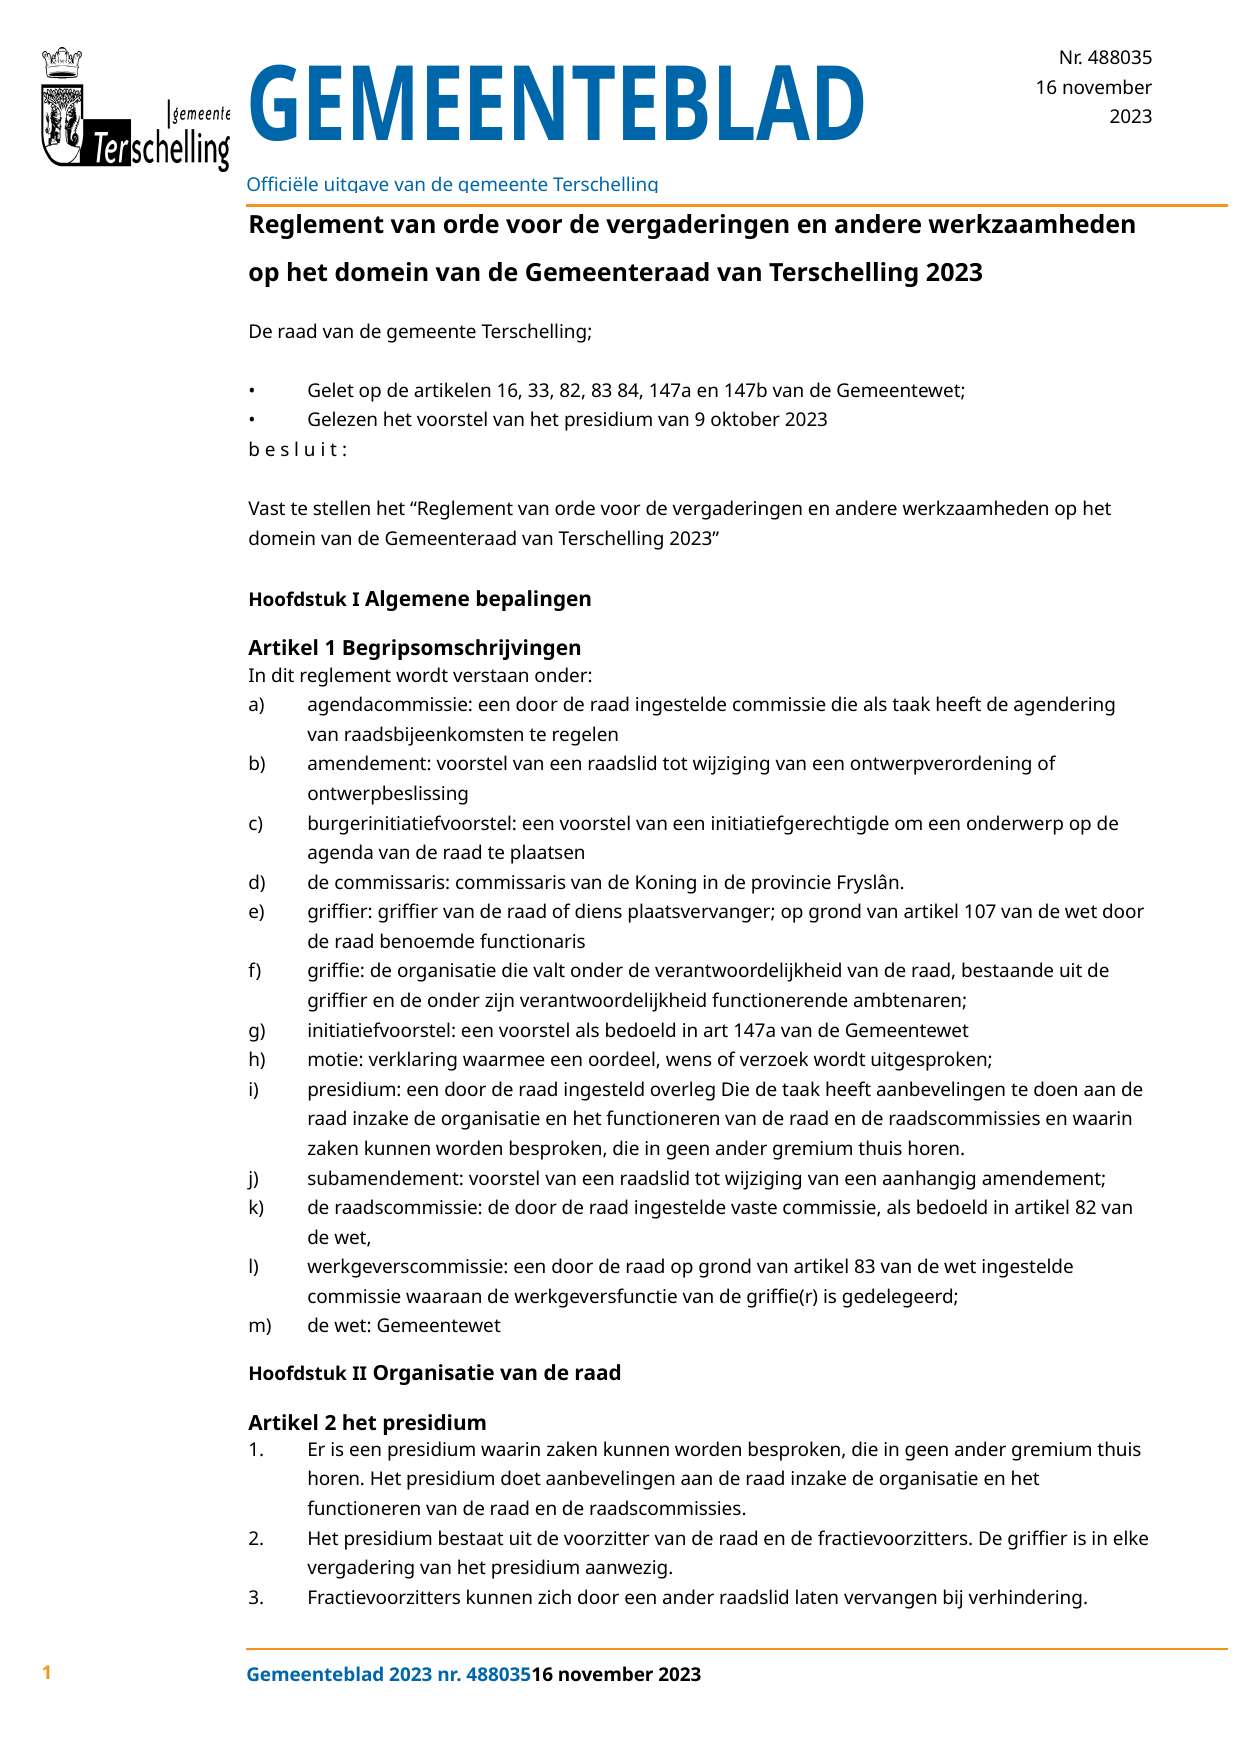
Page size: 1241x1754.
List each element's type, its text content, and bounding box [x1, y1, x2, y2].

text b e s l u i t : [248, 436, 1152, 462]
list werkgeverscommissie: een door de raad op grond van artikel 83 van de wet ingestelde commissie waaraan de werkgeversfunctie van de griffie(r) is gedelegeerd; [248, 1253, 1152, 1309]
text Hoofdstuk I Algemene bepalingen [248, 584, 1152, 613]
picture [41, 47, 231, 172]
list motie: verklaring waarmee een oordeel, wens of verzoek wordt uitgesproken; [248, 1046, 1152, 1072]
list amendement: voorstel van een raadslid tot wijziging van een ontwerpverordening of ontwerpbeslissing [248, 751, 1152, 806]
text In dit reglement wordt verstaan onder: [248, 662, 1152, 688]
list Fractievoorzitters kunnen zich door een ander raadslid laten vervangen bij verhindering. [248, 1584, 1152, 1610]
text De raad van de gemeente Terschelling; [248, 318, 1152, 344]
list agendacommissie: een door de raad ingestelde commissie die als taak heeft de agendering van raadsbijeenkomsten te regelen [248, 691, 1152, 747]
list griffier: griffier van de raad of diens plaatsvervanger; op grond van artikel 107 van de wet door de raad benoemde functionaris [248, 898, 1152, 954]
list presidium: een door de raad ingesteld overleg Die de taak heeft aanbevelingen te doen aan de raad inzake de organisatie en het functioneren van de raad en de raadscommissies en waarin zaken kunnen worden besproken, die in geen ander gremium thuis horen. [248, 1076, 1152, 1161]
list de commissaris: commissaris van de Koning in de provincie Fryslân. [248, 869, 1152, 895]
list Gelezen het voorstel van het presidium van 9 oktober 2023 [248, 407, 1152, 432]
list Gelet op de artikelen 16, 33, 82, 83 84, 147a en 147b van de Gemeentewet; [248, 377, 1152, 403]
list Het presidium bestaat uit de voorzitter van de raad en de fractievoorzitters. De griffier is in elke vergadering van het presidium aanwezig. [248, 1525, 1152, 1580]
list initiatiefvoorstel: een voorstel als bedoeld in art 147a van de Gemeentewet [248, 1017, 1152, 1043]
text Artikel 1 Begripsomschrijvingen [248, 633, 1152, 662]
list burgerinitiatiefvoorstel: een voorstel van een initiatiefgerechtigde om een onderwerp op de agenda van de raad te plaatsen [248, 810, 1152, 865]
list de wet: Gemeentewet [248, 1313, 1152, 1338]
text Artikel 2 het presidium [248, 1408, 1152, 1436]
text Reglement van orde voor de vergaderingen en andere werkzaamheden op het domein van de Gemeenteraad van Terschelling 2023 [248, 207, 1152, 288]
list subamendement: voorstel van een raadslid tot wijziging van een aanhangig amendement; [248, 1165, 1152, 1191]
text Vast te stellen het “Reglement van orde voor de vergaderingen en andere werkzaamheden op het domein van de Gemeenteraad van Terschelling 2023” [248, 495, 1152, 551]
list Er is een presidium waarin zaken kunnen worden besproken, die in geen ander gremium thuis horen. Het presidium doet aanbevelingen aan de raad inzake de organisatie en het functioneren van de raad en de raadscommissies. [248, 1436, 1152, 1521]
text Hoofdstuk II Organisatie van de raad [248, 1358, 1152, 1387]
list griffie: de organisatie die valt onder de verantwoordelijkheid van de raad, bestaande uit de griffier en de onder zijn verantwoordelijkheid functionerende ambtenaren; [248, 958, 1152, 1013]
list de raadscommissie: de door de raad ingestelde vaste commissie, als bedoeld in artikel 82 van de wet, [248, 1194, 1152, 1250]
